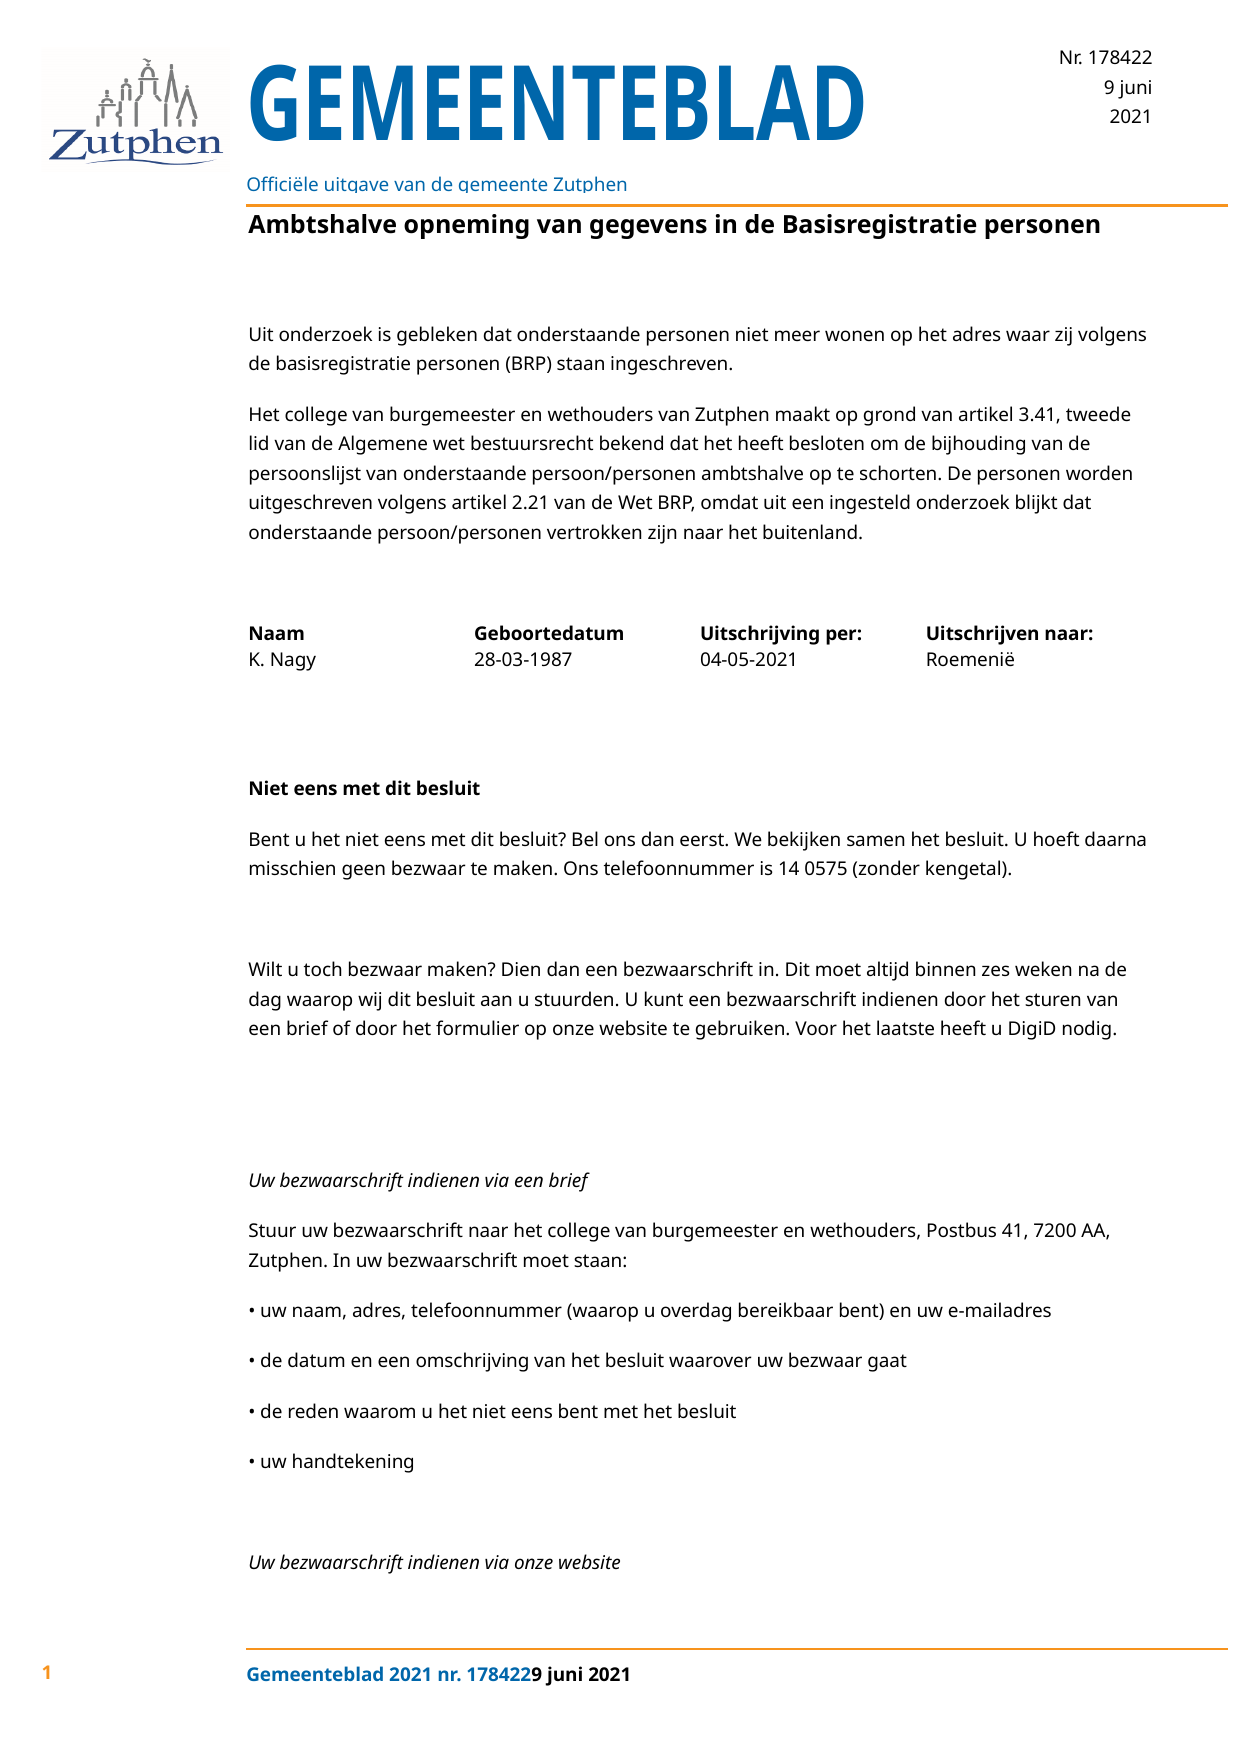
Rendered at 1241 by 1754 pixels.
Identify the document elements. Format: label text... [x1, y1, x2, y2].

text Het college van burgemeester en wethouders van Zutphen maakt op grond van artikel 3.41, tweede lid van de Algemene wet bestuursrecht bekend dat het heeft besloten om de bijhouding van de persoonslijst van onderstaande persoon/personen ambtshalve op te schorten. De personen worden uitgeschreven volgens artikel 2.21 van de Wet BRP, omdat uit een ingesteld onderzoek blijkt dat onderstaande persoon/personen vertrokken zijn naar het buitenland. [248, 401, 1152, 545]
text Niet eens met dit besluit [248, 776, 1152, 801]
text Stuur uw bezwaarschrift naar het college van burgemeester en wethouders, Postbus 41, 7200 AA, Zutphen. In uw bezwaarschrift moet staan: [248, 1217, 1152, 1272]
table_cell K. Nagy [248, 646, 474, 671]
text • uw naam, adres, telefoonnummer (waarop u overdag bereikbaar bent) en uw e-mailadres [248, 1297, 1152, 1323]
text • de reden waarom u het niet eens bent met het besluit [248, 1398, 1152, 1424]
text Uw bezwaarschrift indienen via een brief [248, 1167, 1152, 1192]
table_header Uitschrijven naar: [926, 620, 1152, 646]
text Bent u het niet eens met dit besluit? Bel ons dan eerst. We bekijken samen het besluit. U hoeft daarna misschien geen bezwaar te maken. Ons telefoonnummer is 14 0575 (zonder kengetal). [248, 826, 1152, 881]
table_header Naam [248, 620, 474, 646]
text Uit onderzoek is gebleken dat onderstaande personen niet meer wonen op het adres waar zij volgens de basisregistratie personen (BRP) staan ingeschreven. [248, 321, 1152, 376]
table_cell 04-05-2021 [700, 646, 926, 671]
text • de datum en een omschrijving van het besluit waarover uw bezwaar gaat [248, 1348, 1152, 1373]
text • uw handtekening [248, 1448, 1152, 1474]
table_header Geboortedatum [474, 620, 700, 646]
table_header Uitschrijving per: [700, 620, 926, 646]
text Uw bezwaarschrift indienen via onze website [248, 1549, 1152, 1575]
picture [41, 47, 231, 172]
text Wilt u toch bezwaar maken? Dien dan een bezwaarschrift in. Dit moet altijd binnen zes weken na de dag waarop wij dit besluit aan u stuurden. U kunt een bezwaarschrift indienen door het sturen van een brief of door het formulier op onze website te gebruiken. Voor het laatste heeft u DigiD nodig. [248, 956, 1152, 1041]
table_cell Roemenië [926, 646, 1152, 671]
text Ambtshalve opneming van gegevens in de Basisregistratie personen [248, 207, 1152, 241]
table_cell 28-03-1987 [474, 646, 700, 671]
